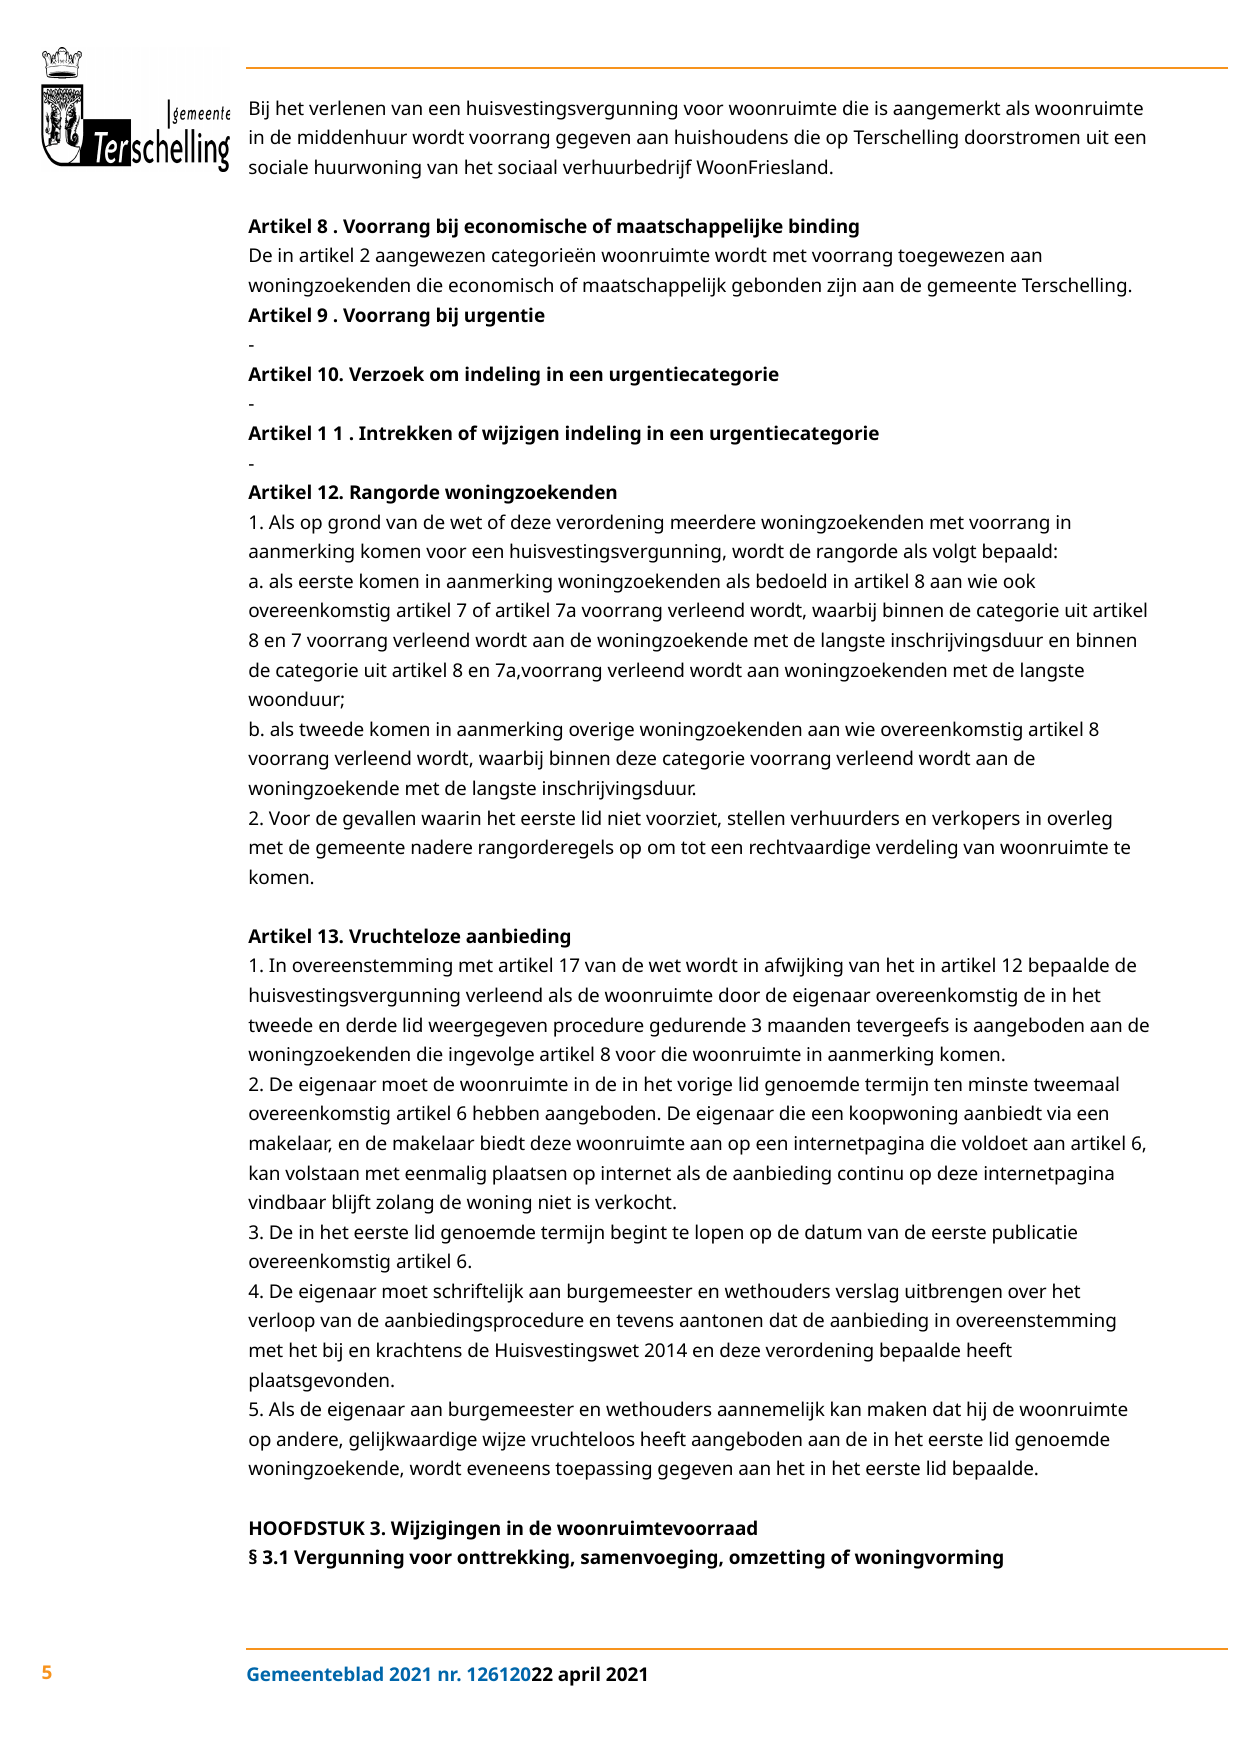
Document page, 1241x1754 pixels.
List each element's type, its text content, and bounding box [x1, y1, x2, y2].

text - [248, 331, 1152, 357]
text HOOFDSTUK 3. Wijzigingen in de woonruimtevoorraad [248, 1515, 1152, 1541]
text Bij het verlenen van een huisvestingsvergunning voor woonruimte die is aangemerkt als woonruimte in de middenhuur wordt voorrang gegeven aan huishoudens die op Terschelling doorstromen uit een sociale huurwoning van het sociaal verhuurbedrijf WoonFriesland. [248, 95, 1152, 180]
text 3. De in het eerste lid genoemde termijn begint te lopen op de datum van de eerste publicatie overeenkomstig artikel 6. [248, 1219, 1152, 1274]
text 4. De eigenaar moet schriftelijk aan burgemeester en wethouders verslag uitbrengen over het verloop van de aanbiedingsprocedure en tevens aantonen dat de aanbieding in overeenstemming met het bij en krachtens de Huisvestingswet 2014 en deze verordening bepaalde heeft plaatsgevonden. [248, 1278, 1152, 1393]
text 2. Voor de gevallen waarin het eerste lid niet voorziet, stellen verhuurders en verkopers in overleg met de gemeente nadere rangorderegels op om tot een rechtvaardige verdeling van woonruimte te komen. [248, 805, 1152, 890]
text a. als eerste komen in aanmerking woningzoekenden als bedoeld in artikel 8 aan wie ook overeenkomstig artikel 7 of artikel 7a voorrang verleend wordt, waarbij binnen de categorie uit artikel 8 en 7 voorrang verleend wordt aan de woningzoekende met de langste inschrijvingsduur en binnen de categorie uit artikel 8 en 7a,voorrang verleend wordt aan woningzoekenden met de langste woonduur; [248, 568, 1152, 712]
picture [41, 47, 231, 172]
text Artikel 12. Rangorde woningzoekenden [248, 479, 1152, 505]
text - [248, 391, 1152, 416]
text Artikel 13. Vruchteloze aanbieding [248, 923, 1152, 949]
text De in artikel 2 aangewezen categorieën woonruimte wordt met voorrang toegewezen aan woningzoekenden die economisch of maatschappelijk gebonden zijn aan de gemeente Terschelling. [248, 243, 1152, 298]
text Artikel 8 . Voorrang bij economische of maatschappelijke binding [248, 213, 1152, 239]
text 1. Als op grond van de wet of deze verordening meerdere woningzoekenden met voorrang in aanmerking komen voor een huisvestingsvergunning, wordt de rangorde als volgt bepaald: [248, 509, 1152, 564]
text 5. Als de eigenaar aan burgemeester en wethouders aannemelijk kan maken dat hij de woonruimte op andere, gelijkwaardige wijze vruchteloos heeft aangeboden aan de in het eerste lid genoemde woningzoekende, wordt eveneens toepassing gegeven aan het in het eerste lid bepaalde. [248, 1396, 1152, 1481]
text Artikel 1 1 . Intrekken of wijzigen indeling in een urgentiecategorie [248, 420, 1152, 446]
text 1. In overeenstemming met artikel 17 van de wet wordt in afwijking van het in artikel 12 bepaalde de huisvestingsvergunning verleend als de woonruimte door de eigenaar overeenkomstig de in het tweede en derde lid weergegeven procedure gedurende 3 maanden tevergeefs is aangeboden aan de woningzoekenden die ingevolge artikel 8 voor die woonruimte in aanmerking komen. [248, 953, 1152, 1067]
text b. als tweede komen in aanmerking overige woningzoekenden aan wie overeenkomstig artikel 8 voorrang verleend wordt, waarbij binnen deze categorie voorrang verleend wordt aan de woningzoekende met de langste inschrijvingsduur. [248, 716, 1152, 801]
text Artikel 10. Verzoek om indeling in een urgentiecategorie [248, 361, 1152, 387]
text - [248, 450, 1152, 476]
text Artikel 9 . Voorrang bij urgentie [248, 302, 1152, 328]
text § 3.1 Vergunning voor onttrekking, samenvoeging, omzetting of woningvorming [248, 1544, 1152, 1570]
text 2. De eigenaar moet de woonruimte in de in het vorige lid genoemde termijn ten minste tweemaal overeenkomstig artikel 6 hebben aangeboden. De eigenaar die een koopwoning aanbiedt via een makelaar, en de makelaar biedt deze woonruimte aan op een internetpagina die voldoet aan artikel 6, kan volstaan met eenmalig plaatsen op internet als de aanbieding continu op deze internetpagina vindbaar blijft zolang de woning niet is verkocht. [248, 1071, 1152, 1215]
